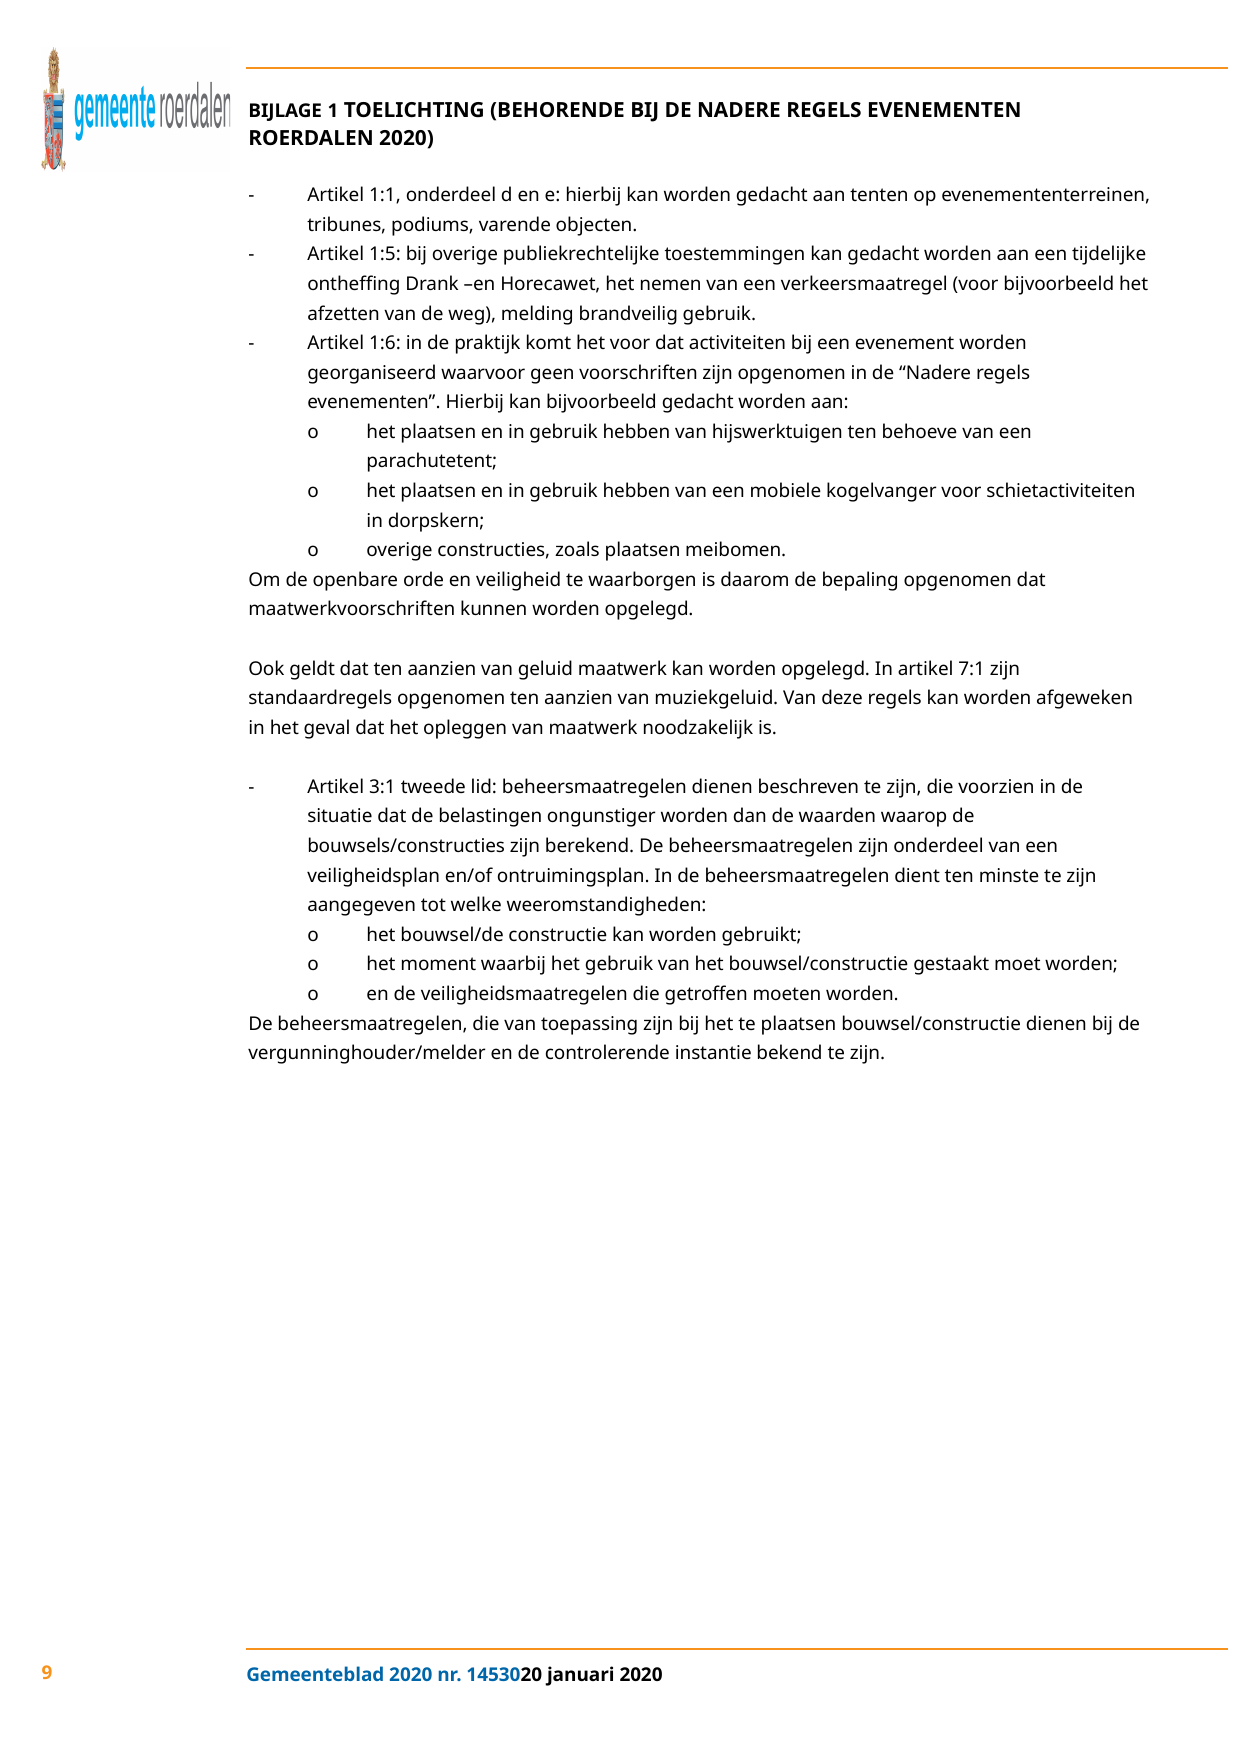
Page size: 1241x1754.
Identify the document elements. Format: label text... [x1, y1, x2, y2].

list Artikel 1:5: bij overige publiekrechtelijke toestemmingen kan gedacht worden aan een tijdelijke ontheffing Drank –en Horecawet, het nemen van een verkeersmaatregel (voor bijvoorbeeld het afzetten van de weg), melding brandveilig gebruik. [248, 241, 1152, 325]
list het moment waarbij het gebruik van het bouwsel/constructie gestaakt moet worden; [307, 951, 1152, 976]
list het bouwsel/de constructie kan worden gebruikt; [307, 921, 1152, 947]
picture [41, 47, 231, 172]
list het plaatsen en in gebruik hebben van hijswerktuigen ten behoeve van een parachutetent; [307, 418, 1152, 473]
text Ook geldt dat ten aanzien van geluid maatwerk kan worden opgelegd. In artikel 7:1 zijn standaardregels opgenomen ten aanzien van muziekgeluid. Van deze regels kan worden afgeweken in het geval dat het opleggen van maatwerk noodzakelijk is. [248, 655, 1152, 739]
list het plaatsen en in gebruik hebben van een mobiele kogelvanger voor schietactiviteiten in dorpskern; [307, 477, 1152, 532]
list en de veiligheidsmaatregelen die getroffen moeten worden. [307, 980, 1152, 1006]
list Artikel 1:6: in de praktijk komt het voor dat activiteiten bij een evenement worden georganiseerd waarvoor geen voorschriften zijn opgenomen in de “Nadere regels evenementen”. Hierbij kan bijvoorbeeld gedacht worden aan: [248, 329, 1152, 414]
list overige constructies, zoals plaatsen meibomen. [307, 536, 1152, 562]
text De beheersmaatregelen, die van toepassing zijn bij het te plaatsen bouwsel/constructie dienen bij de vergunninghouder/melder en de controlerende instantie bekend te zijn. [248, 1010, 1152, 1065]
list Artikel 1:1, onderdeel d en e: hierbij kan worden gedacht aan tenten op evenemententerreinen, tribunes, podiums, varende objecten. [248, 181, 1152, 237]
text BIJLAGE 1 TOELICHTING (BEHORENDE BIJ DE NADERE REGELS EVENEMENTEN ROERDALEN 2020) [248, 95, 1152, 152]
text Om de openbare orde en veiligheid te waarborgen is daarom de bepaling opgenomen dat maatwerkvoorschriften kunnen worden opgelegd. [248, 566, 1152, 621]
list Artikel 3:1 tweede lid: beheersmaatregelen dienen beschreven te zijn, die voorzien in de situatie dat de belastingen ongunstiger worden dan de waarden waarop de bouwsels/constructies zijn berekend. De beheersmaatregelen zijn onderdeel van een veiligheidsplan en/of ontruimingsplan. In de beheersmaatregelen dient ten minste te zijn aangegeven tot welke weeromstandigheden: [248, 773, 1152, 917]
